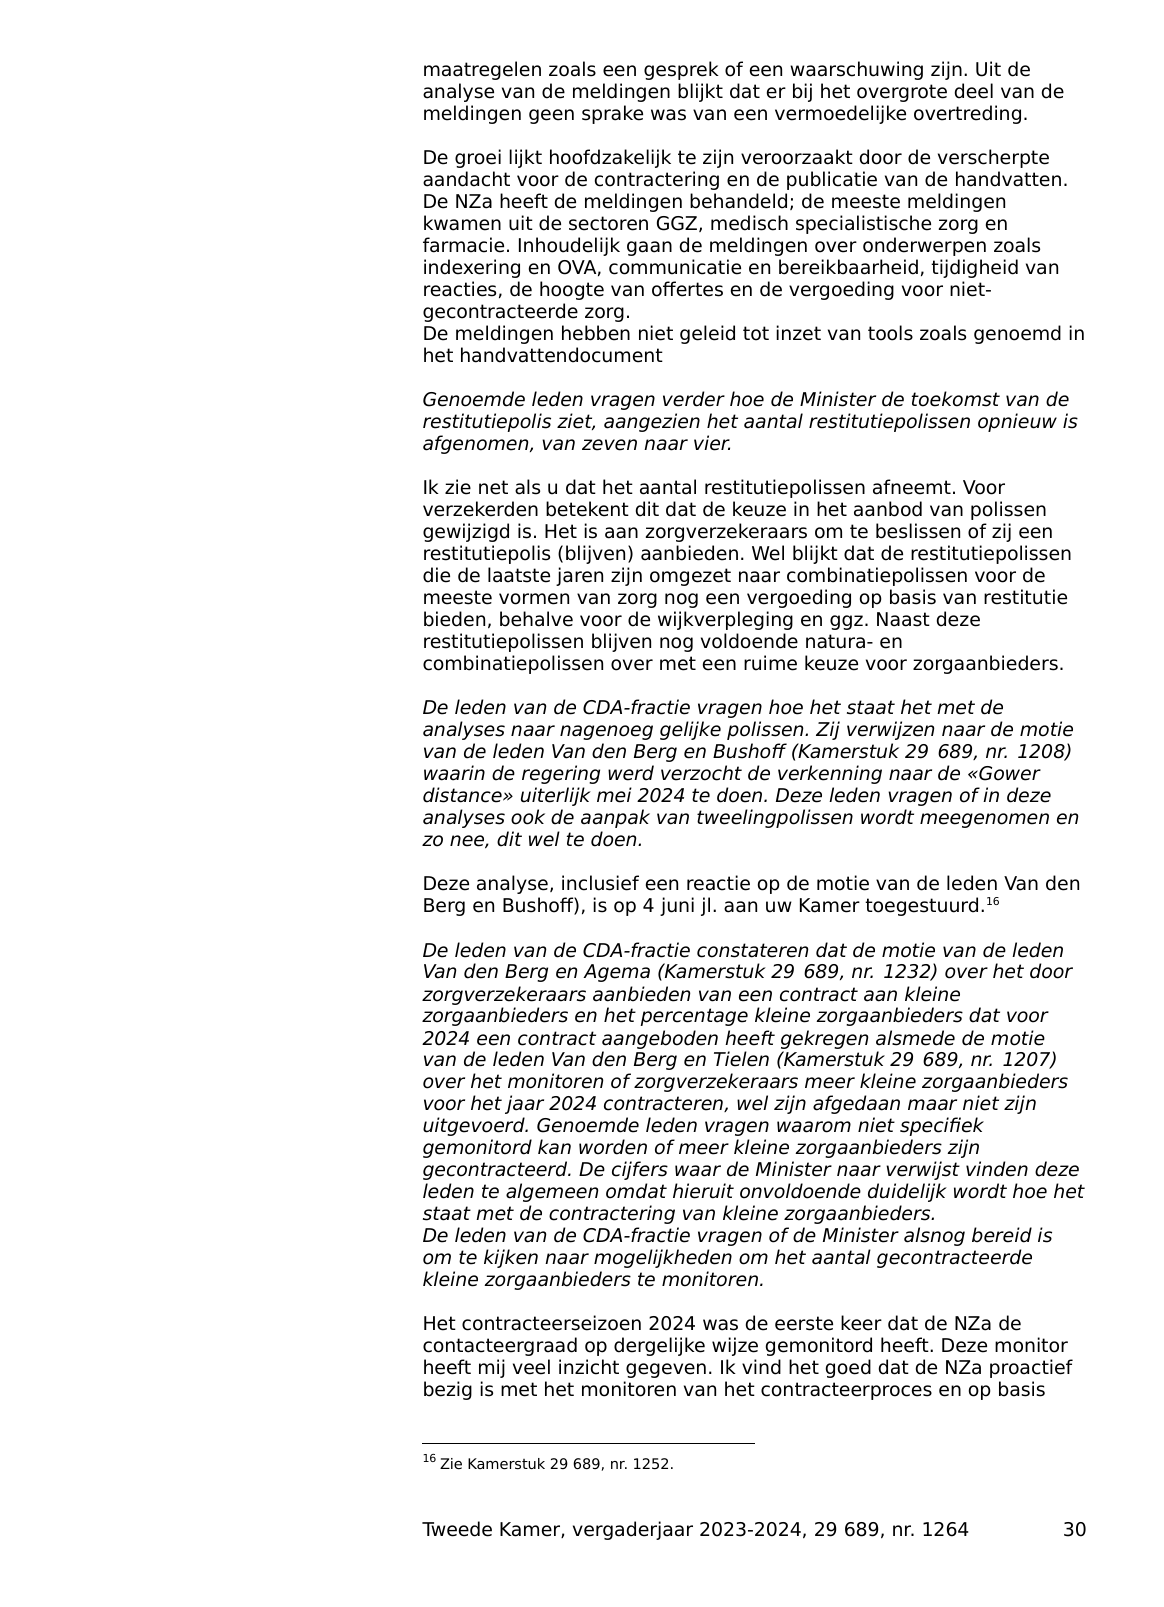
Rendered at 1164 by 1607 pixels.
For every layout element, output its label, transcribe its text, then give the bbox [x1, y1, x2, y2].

text Deze analyse, inclusief een reactie op de motie van de leden Van den Berg en Bushoff), is op 4 juni jl. aan uw Kamer toegestuurd. [422, 873, 1087, 917]
text Ik zie net als u dat het aantal restitutiepolissen afneemt. Voor verzekerden betekent dit dat de keuze in het aanbod van polissen gewijzigd is. Het is aan zorgverzekeraars om te beslissen of zij een restitutiepolis (blijven) aanbieden. Wel blijkt dat de restitutiepolissen die de laatste jaren zijn omgezet naar combinatiepolissen voor de meeste vormen van zorg nog een vergoeding op basis van restitutie bieden, behalve voor de wijkverpleging en ggz. Naast deze restitutiepolissen blijven nog voldoende natura- en combinatiepolissen over met een ruime keuze voor zorgaanbieders. [422, 477, 1087, 675]
text De leden van de CDA-fractie vragen of de Minister alsnog bereid is om te kijken naar mogelijkheden om het aantal gecontracteerde kleine zorgaanbieders te monitoren. [422, 1225, 1087, 1291]
text De leden van de CDA-fractie constateren dat de motie van de leden Van den Berg en Agema (Kamerstuk 29 689, nr. 1232) over het door zorgverzekeraars aanbieden van een contract aan kleine zorgaanbieders en het percentage kleine zorgaanbieders dat voor 2024 een contract aangeboden heeft gekregen alsmede de motie van de leden Van den Berg en Tielen (Kamerstuk 29 689, nr. 1207) over het monitoren of zorgverzekeraars meer kleine zorgaanbieders voor het jaar 2024 contracteren, wel zijn afgedaan maar niet zijn uitgevoerd. Genoemde leden vragen waarom niet specifiek gemonitord kan worden of meer kleine zorgaanbieders zijn gecontracteerd. De cijfers waar de Minister naar verwijst vinden deze leden te algemeen omdat hieruit onvoldoende duidelijk wordt hoe het staat met de contractering van kleine zorgaanbieders. [422, 939, 1087, 1225]
text De groei lijkt hoofdzakelijk te zijn veroorzaakt door de verscherpte aandacht voor de contractering en de publicatie van de handvatten. De NZa heeft de meldingen behandeld; de meeste meldingen kwamen uit de sectoren GGZ, medisch specialistische zorg en farmacie. Inhoudelijk gaan de meldingen over onderwerpen zoals indexering en OVA, communicatie en bereikbaarheid, tijdigheid van reacties, de hoogte van offertes en de vergoeding voor niet-gecontracteerde zorg. [422, 147, 1087, 323]
text Het contracteerseizoen 2024 was de eerste keer dat de NZa de contacteergraad op dergelijke wijze gemonitord heeft. Deze monitor heeft mij veel inzicht gegeven. Ik vind het goed dat de NZa proactief bezig is met het monitoren van het contracteerproces en op basis [422, 1313, 1087, 1401]
text maatregelen zoals een gesprek of een waarschuwing zijn. Uit de analyse van de meldingen blijkt dat er bij het overgrote deel van de meldingen geen sprake was van een vermoedelijke overtreding. [422, 59, 1087, 125]
text De meldingen hebben niet geleid tot inzet van tools zoals genoemd in het handvattendocument [422, 323, 1087, 367]
text Zie Kamerstuk 29 689, nr. 1252. [422, 1452, 1087, 1474]
text De leden van de CDA-fractie vragen hoe het staat het met de analyses naar nagenoeg gelijke polissen. Zij verwijzen naar de motie van de leden Van den Berg en Bushoff (Kamerstuk 29 689, nr. 1208) waarin de regering werd verzocht de verkenning naar de «Gower distance» uiterlijk mei 2024 te doen. Deze leden vragen of in deze analyses ook de aanpak van tweelingpolissen wordt meegenomen en zo nee, dit wel te doen. [422, 697, 1087, 851]
text Genoemde leden vragen verder hoe de Minister de toekomst van de restitutiepolis ziet, aangezien het aantal restitutiepolissen opnieuw is afgenomen, van zeven naar vier. [422, 389, 1087, 455]
